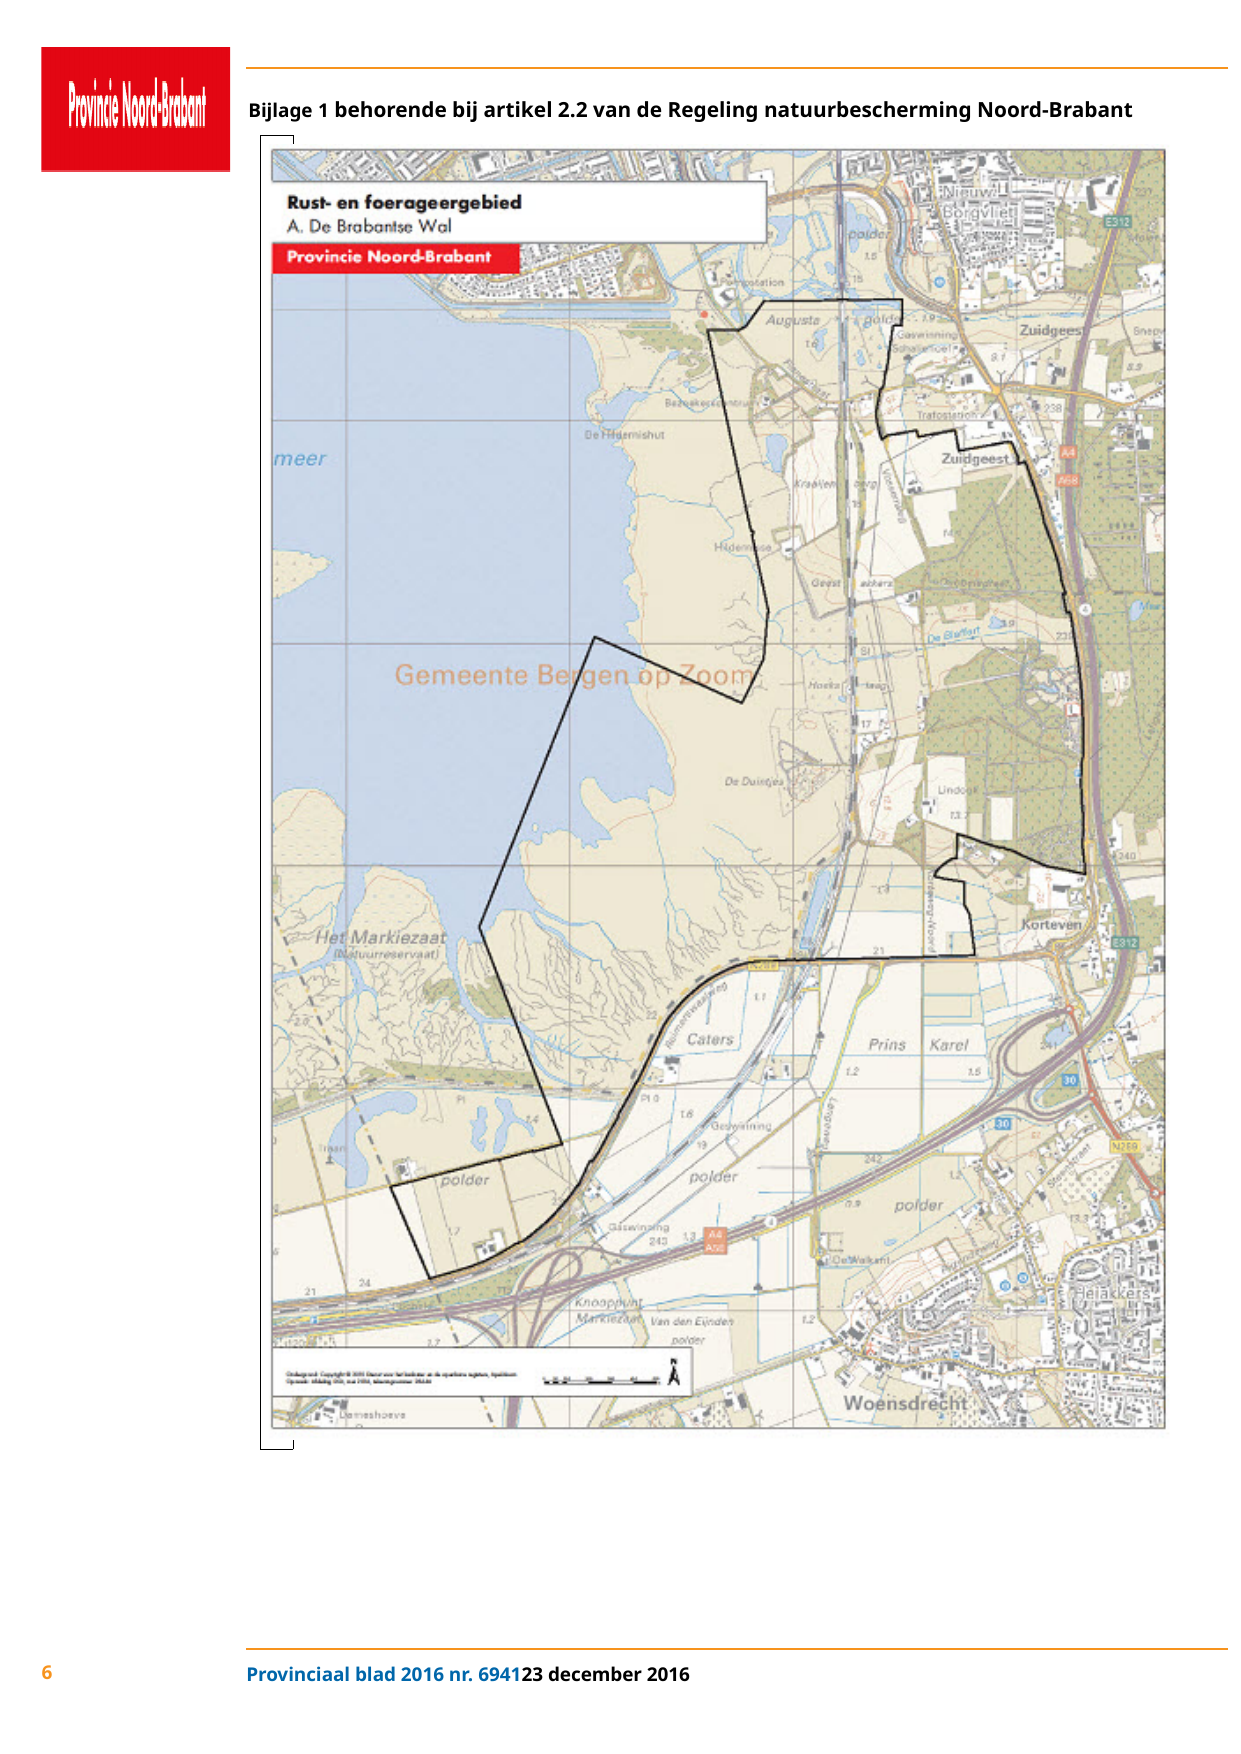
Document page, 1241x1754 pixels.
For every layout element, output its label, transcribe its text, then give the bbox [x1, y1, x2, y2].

picture [268, 144, 1173, 1440]
text Bijlage 1 behorende bij artikel 2.2 van de Regeling natuurbescherming Noord-Brabant [248, 95, 1152, 123]
picture [41, 47, 231, 172]
